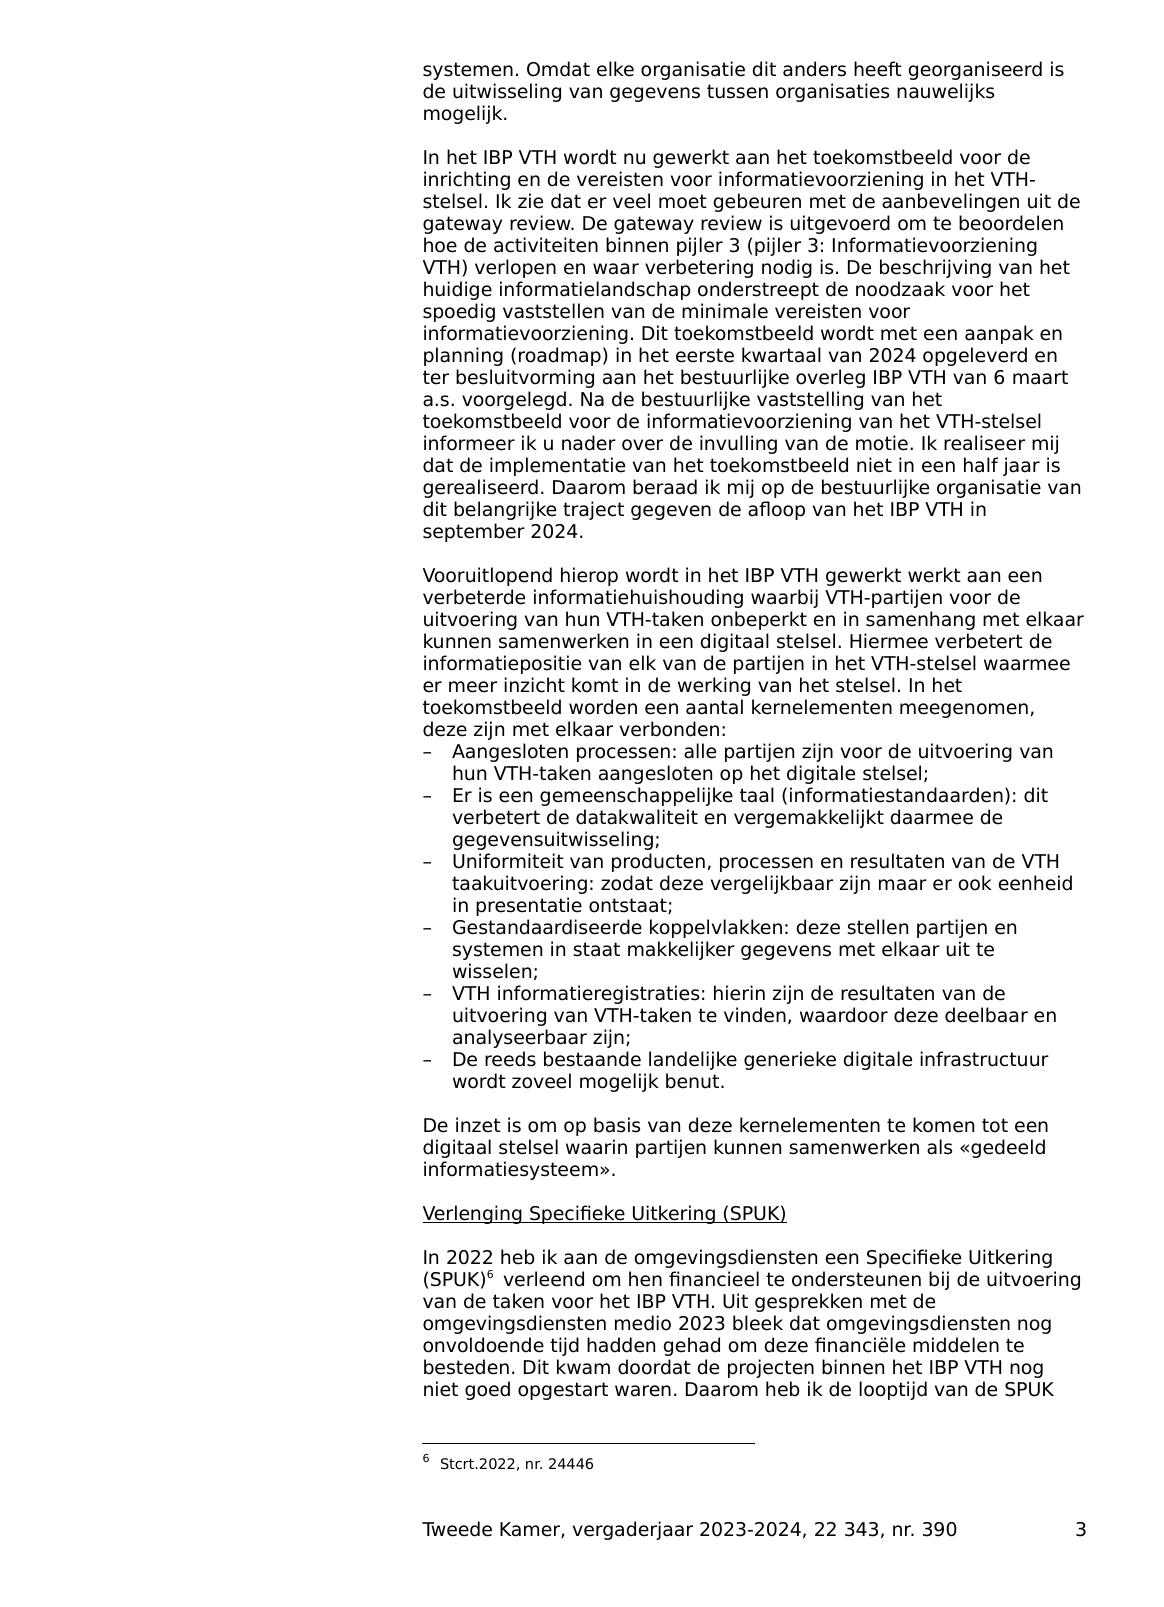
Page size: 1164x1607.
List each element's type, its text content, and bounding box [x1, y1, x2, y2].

text – VTH informatieregistraties: hierin zijn de resultaten van de uitvoering van VTH-taken te vinden, waardoor deze deelbaar en analyseerbaar zijn; [422, 983, 1087, 1048]
text Vooruitlopend hierop wordt in het IBP VTH gewerkt werkt aan een verbeterde informatiehuishouding waarbij VTH-partijen voor de uitvoering van hun VTH-taken onbeperkt en in samenhang met elkaar kunnen samenwerken in een digitaal stelsel. Hiermee verbetert de informatiepositie van elk van de partijen in het VTH-stelsel waarmee er meer inzicht komt in de werking van het stelsel. In het toekomstbeeld worden een aantal kernelementen meegenomen, deze zijn met elkaar verbonden: [422, 565, 1087, 741]
text Stcrt.2022, nr. 24446 [422, 1452, 1087, 1474]
text De inzet is om op basis van deze kernelementen te komen tot een digitaal stelsel waarin partijen kunnen samenwerken als «gedeeld informatiesysteem». [422, 1115, 1087, 1181]
text – De reeds bestaande landelijke generieke digitale infrastructuur wordt zoveel mogelijk benut. [422, 1048, 1087, 1092]
text In 2022 heb ik aan de omgevingsdiensten een Specifieke Uitkering (SPUK) verleend om hen financieel te ondersteunen bij de uitvoering van de taken voor het IBP VTH. Uit gesprekken met de omgevingsdiensten medio 2023 bleek dat omgevingsdiensten nog onvoldoende tijd hadden gehad om deze financiële middelen te besteden. Dit kwam doordat de projecten binnen het IBP VTH nog niet goed opgestart waren. Daarom heb ik de looptijd van de SPUK [422, 1247, 1087, 1401]
text systemen. Omdat elke organisatie dit anders heeft georganiseerd is de uitwisseling van gegevens tussen organisaties nauwelijks mogelijk. [422, 59, 1087, 125]
text – Gestandaardiseerde koppelvlakken: deze stellen partijen en systemen in staat makkelijker gegevens met elkaar uit te wisselen; [422, 917, 1087, 983]
text – Aangesloten processen: alle partijen zijn voor de uitvoering van hun VTH-taken aangesloten op het digitale stelsel; [422, 741, 1087, 785]
text – Er is een gemeenschappelijke taal (informatiestandaarden): dit verbetert de datakwaliteit en vergemakkelijkt daarmee de gegevensuitwisseling; [422, 785, 1087, 851]
subtitle Verlenging Specifieke Uitkering (SPUK) [422, 1203, 1087, 1225]
text In het IBP VTH wordt nu gewerkt aan het toekomstbeeld voor de inrichting en de vereisten voor informatievoorziening in het VTH-stelsel. Ik zie dat er veel moet gebeuren met de aanbevelingen uit de gateway review. De gateway review is uitgevoerd om te beoordelen hoe de activiteiten binnen pijler 3 (pijler 3: Informatievoorziening VTH) verlopen en waar verbetering nodig is. De beschrijving van het huidige informatielandschap onderstreept de noodzaak voor het spoedig vaststellen van de minimale vereisten voor informatievoorziening. Dit toekomstbeeld wordt met een aanpak en planning (roadmap) in het eerste kwartaal van 2024 opgeleverd en ter besluitvorming aan het bestuurlijke overleg IBP VTH van 6 maart a.s. voorgelegd. Na de bestuurlijke vaststelling van het toekomstbeeld voor de informatievoorziening van het VTH-stelsel informeer ik u nader over de invulling van de motie. Ik realiseer mij dat de implementatie van het toekomstbeeld niet in een half jaar is gerealiseerd. Daarom beraad ik mij op de bestuurlijke organisatie van dit belangrijke traject gegeven de afloop van het IBP VTH in september 2024. [422, 147, 1087, 543]
text – Uniformiteit van producten, processen en resultaten van de VTH taakuitvoering: zodat deze vergelijkbaar zijn maar er ook eenheid in presentatie ontstaat; [422, 851, 1087, 917]
